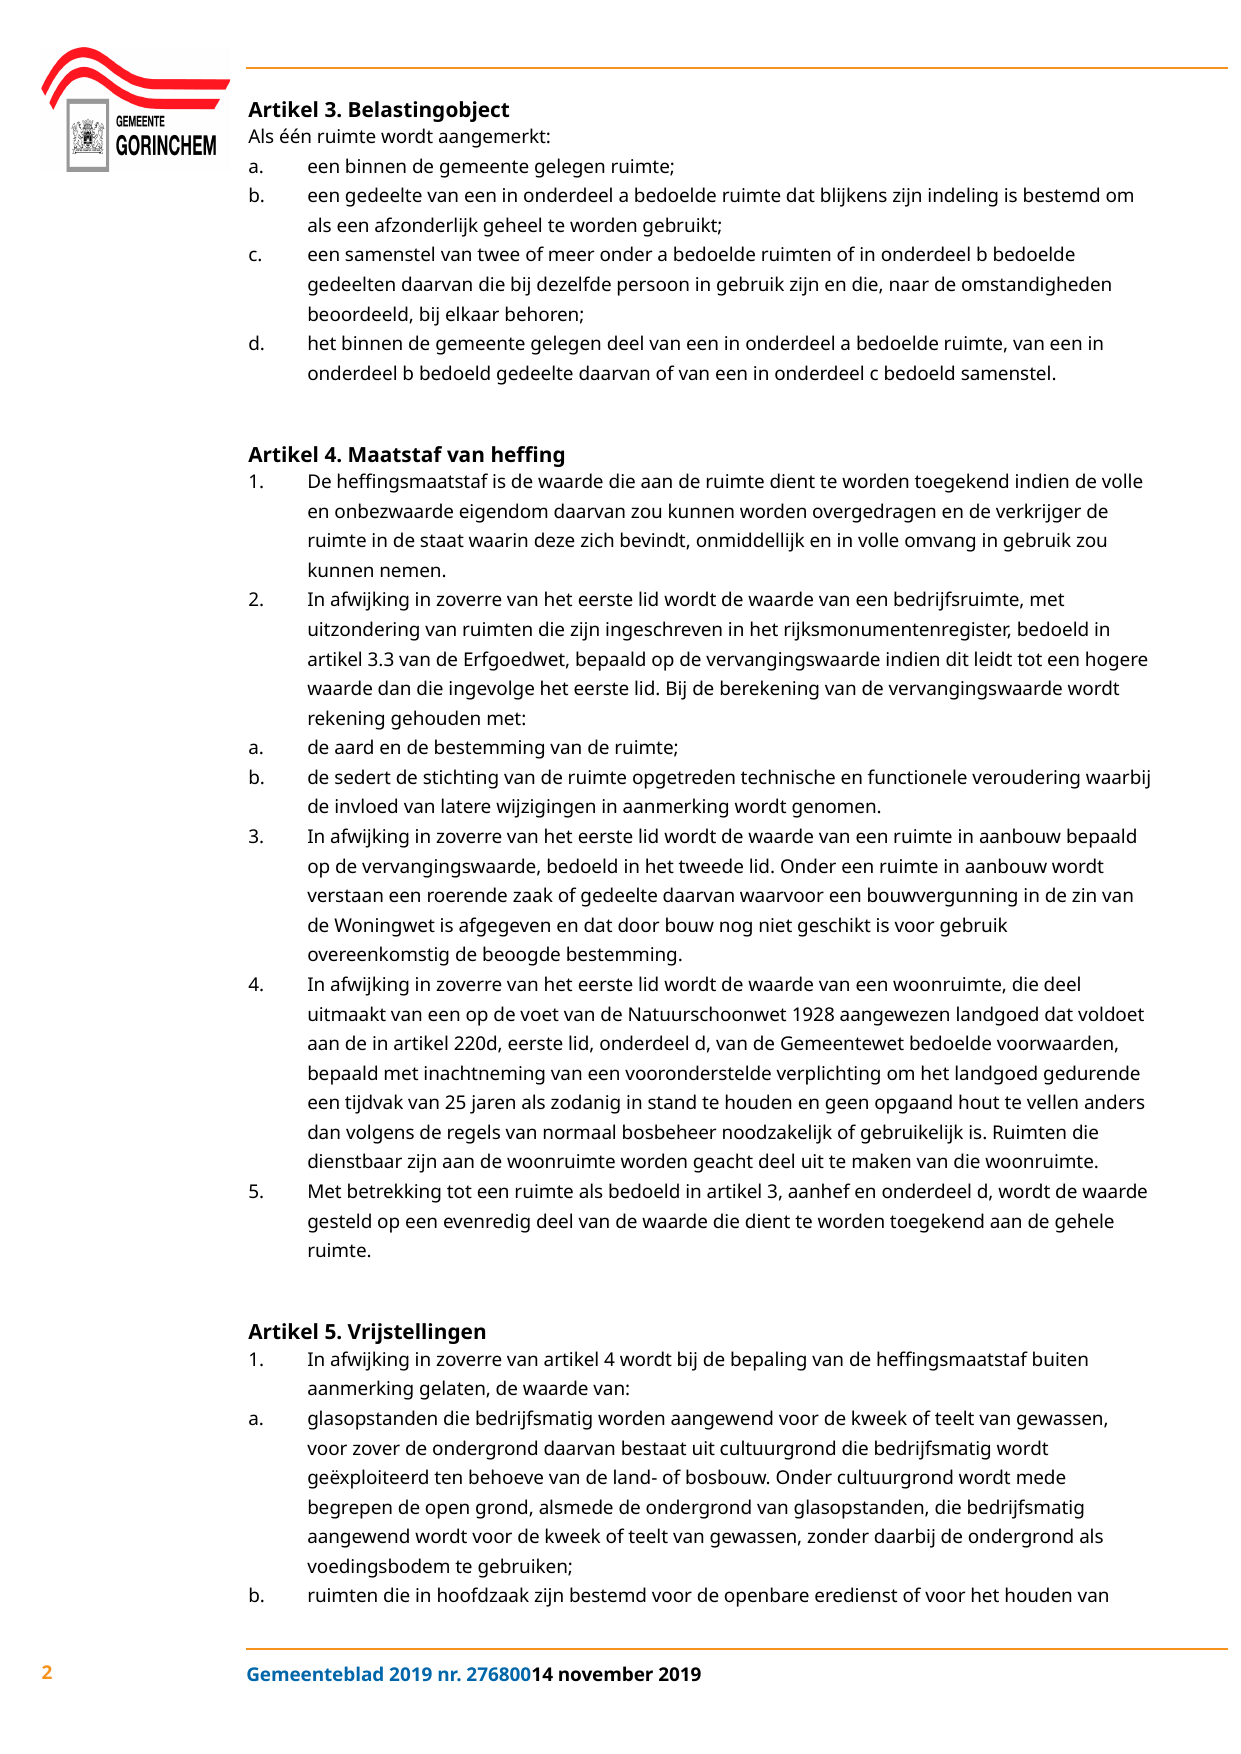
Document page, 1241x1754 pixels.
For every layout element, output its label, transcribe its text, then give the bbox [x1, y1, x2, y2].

list ruimten die in hoofdzaak zijn bestemd voor de openbare eredienst of voor het houden van [248, 1583, 1152, 1608]
list In afwijking in zoverre van het eerste lid wordt de waarde van een bedrijfsruimte, met uitzondering van ruimten die zijn ingeschreven in het rijksmonumentenregister, bedoeld in artikel 3.3 van de Erfgoedwet, bepaald op de vervangingswaarde indien dit leidt tot een hogere waarde dan die ingevolge het eerste lid. Bij de berekening van de vervangingswaarde wordt rekening gehouden met: [248, 587, 1152, 731]
list In afwijking in zoverre van het eerste lid wordt de waarde van een ruimte in aanbouw bepaald op de vervangingswaarde, bedoeld in het tweede lid. Onder een ruimte in aanbouw wordt verstaan een roerende zaak of gedeelte daarvan waarvoor een bouwvergunning in de zin van de Woningwet is afgegeven en dat door bouw nog niet geschikt is voor gebruik overeenkomstig de beoogde bestemming. [248, 823, 1152, 967]
text Als één ruimte wordt aangemerkt: [248, 123, 1152, 149]
list In afwijking in zoverre van het eerste lid wordt de waarde van een woonruimte, die deel uitmaakt van een op de voet van de Natuurschoonwet 1928 aangewezen landgoed dat voldoet aan de in artikel 220d, eerste lid, onderdeel d, van de Gemeentewet bedoelde voorwaarden, bepaald met inachtneming van een vooronderstelde verplichting om het landgoed gedurende een tijdvak van 25 jaren als zodanig in stand te houden en geen opgaand hout te vellen anders dan volgens de regels van normaal bosbeheer noodzakelijk of gebruikelijk is. Ruimten die dienstbaar zijn aan de woonruimte worden geacht deel uit te maken van die woonruimte. [248, 971, 1152, 1174]
list In afwijking in zoverre van artikel 4 wordt bij de bepaling van de heffingsmaatstaf buiten aanmerking gelaten, de waarde van: [248, 1346, 1152, 1401]
list een samenstel van twee of meer onder a bedoelde ruimten of in onderdeel b bedoelde gedeelten daarvan die bij dezelfde persoon in gebruik zijn en die, naar de omstandigheden beoordeeld, bij elkaar behoren; [248, 242, 1152, 326]
list een gedeelte van een in onderdeel a bedoelde ruimte dat blijkens zijn indeling is bestemd om als een afzonderlijk geheel te worden gebruikt; [248, 182, 1152, 238]
list een binnen de gemeente gelegen ruimte; [248, 153, 1152, 178]
text Artikel 3. Belastingobject [248, 95, 1152, 123]
text Artikel 5. Vrijstellingen [248, 1317, 1152, 1346]
list glasopstanden die bedrijfsmatig worden aangewend voor de kweek of teelt van gewassen, voor zover de ondergrond daarvan bestaat uit cultuurgrond die bedrijfsmatig wordt geëxploiteerd ten behoeve van de land- of bosbouw. Onder cultuurgrond wordt mede begrepen de open grond, alsmede de ondergrond van glasopstanden, die bedrijfsmatig aangewend wordt voor de kweek of teelt van gewassen, zonder daarbij de ondergrond als voedingsbodem te gebruiken; [248, 1405, 1152, 1579]
picture [41, 47, 231, 172]
list de aard en de bestemming van de ruimte; [248, 734, 1152, 760]
list De heffingsmaatstaf is de waarde die aan de ruimte dient te worden toegekend indien de volle en onbezwaarde eigendom daarvan zou kunnen worden overgedragen en de verkrijger de ruimte in de staat waarin deze zich bevindt, onmiddellijk en in volle omvang in gebruik zou kunnen nemen. [248, 468, 1152, 583]
list Met betrekking tot een ruimte als bedoeld in artikel 3, aanhef en onderdeel d, wordt de waarde gesteld op een evenredig deel van de waarde die dient te worden toegekend aan de gehele ruimte. [248, 1178, 1152, 1263]
list de sedert de stichting van de ruimte opgetreden technische en functionele veroudering waarbij de invloed van latere wijzigingen in aanmerking wordt genomen. [248, 764, 1152, 819]
text Artikel 4. Maatstaf van heffing [248, 440, 1152, 468]
list het binnen de gemeente gelegen deel van een in onderdeel a bedoelde ruimte, van een in onderdeel b bedoeld gedeelte daarvan of van een in onderdeel c bedoeld samenstel. [248, 330, 1152, 386]
